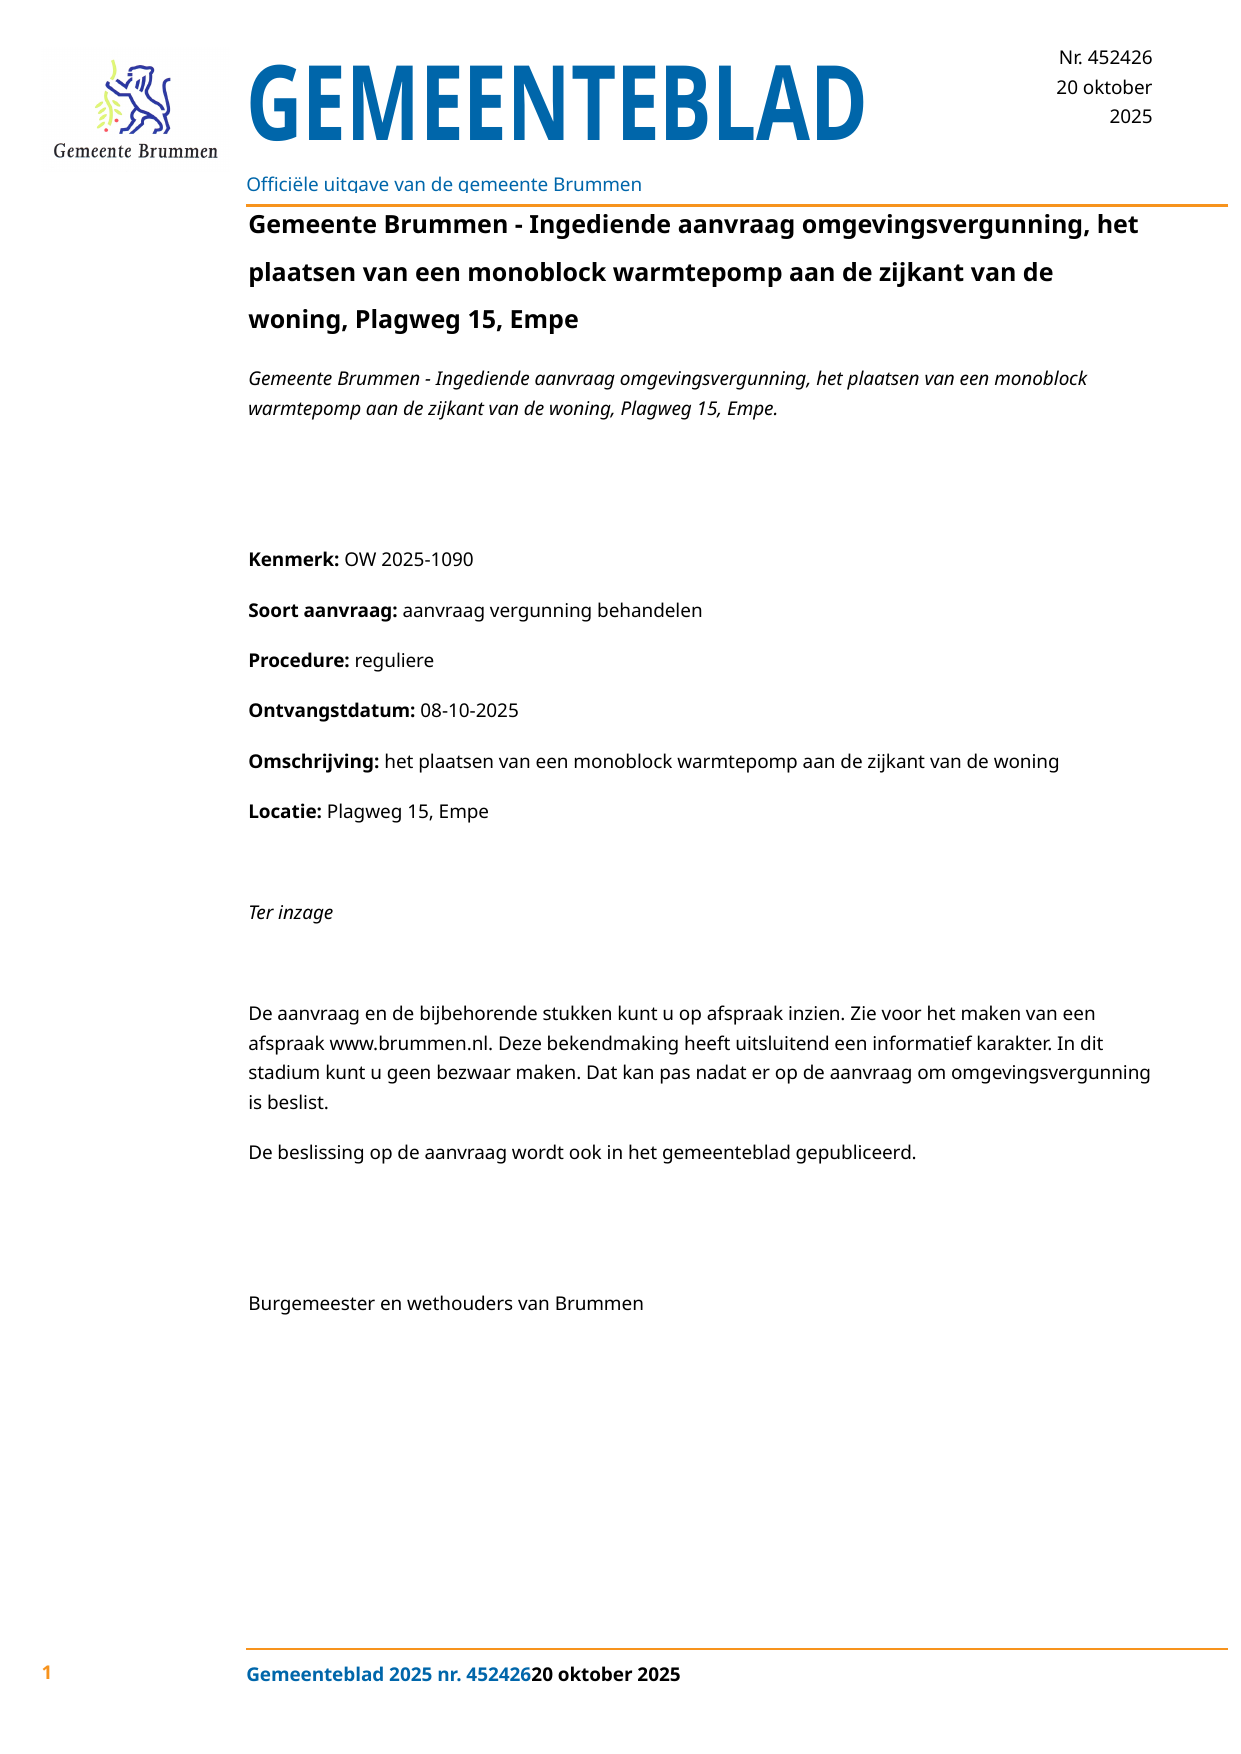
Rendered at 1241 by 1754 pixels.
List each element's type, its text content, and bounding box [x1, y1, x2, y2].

text Burgemeester en wethouders van Brummen [248, 1291, 1152, 1316]
text Ter inzage [248, 899, 1152, 925]
text Omschrijving: het plaatsen van een monoblock warmtepomp aan de zijkant van de woning [248, 748, 1152, 774]
text Soort aanvraag: aanvraag vergunning behandelen [248, 597, 1152, 622]
text Locatie: Plagweg 15, Empe [248, 798, 1152, 824]
text Ontvangstdatum: 08-10-2025 [248, 698, 1152, 723]
picture [41, 47, 231, 172]
text Gemeente Brummen - Ingediende aanvraag omgevingsvergunning, het plaatsen van een monoblock warmtepomp aan de zijkant van de woning, Plagweg 15, Empe [248, 207, 1152, 336]
text De beslissing op de aanvraag wordt ook in het gemeenteblad gepubliceerd. [248, 1139, 1152, 1165]
text Procedure: reguliere [248, 647, 1152, 673]
text Gemeente Brummen - Ingediende aanvraag omgevingsvergunning, het plaatsen van een monoblock warmtepomp aan de zijkant van de woning, Plagweg 15, Empe. [248, 366, 1152, 421]
text De aanvraag en de bijbehorende stukken kunt u op afspraak inzien. Zie voor het maken van een afspraak www.brummen.nl. Deze bekendmaking heeft uitsluitend een informatief karakter. In dit stadium kunt u geen bezwaar maken. Dat kan pas nadat er op de aanvraag om omgevingsvergunning is beslist. [248, 1000, 1152, 1114]
text Kenmerk: OW 2025-1090 [248, 546, 1152, 572]
